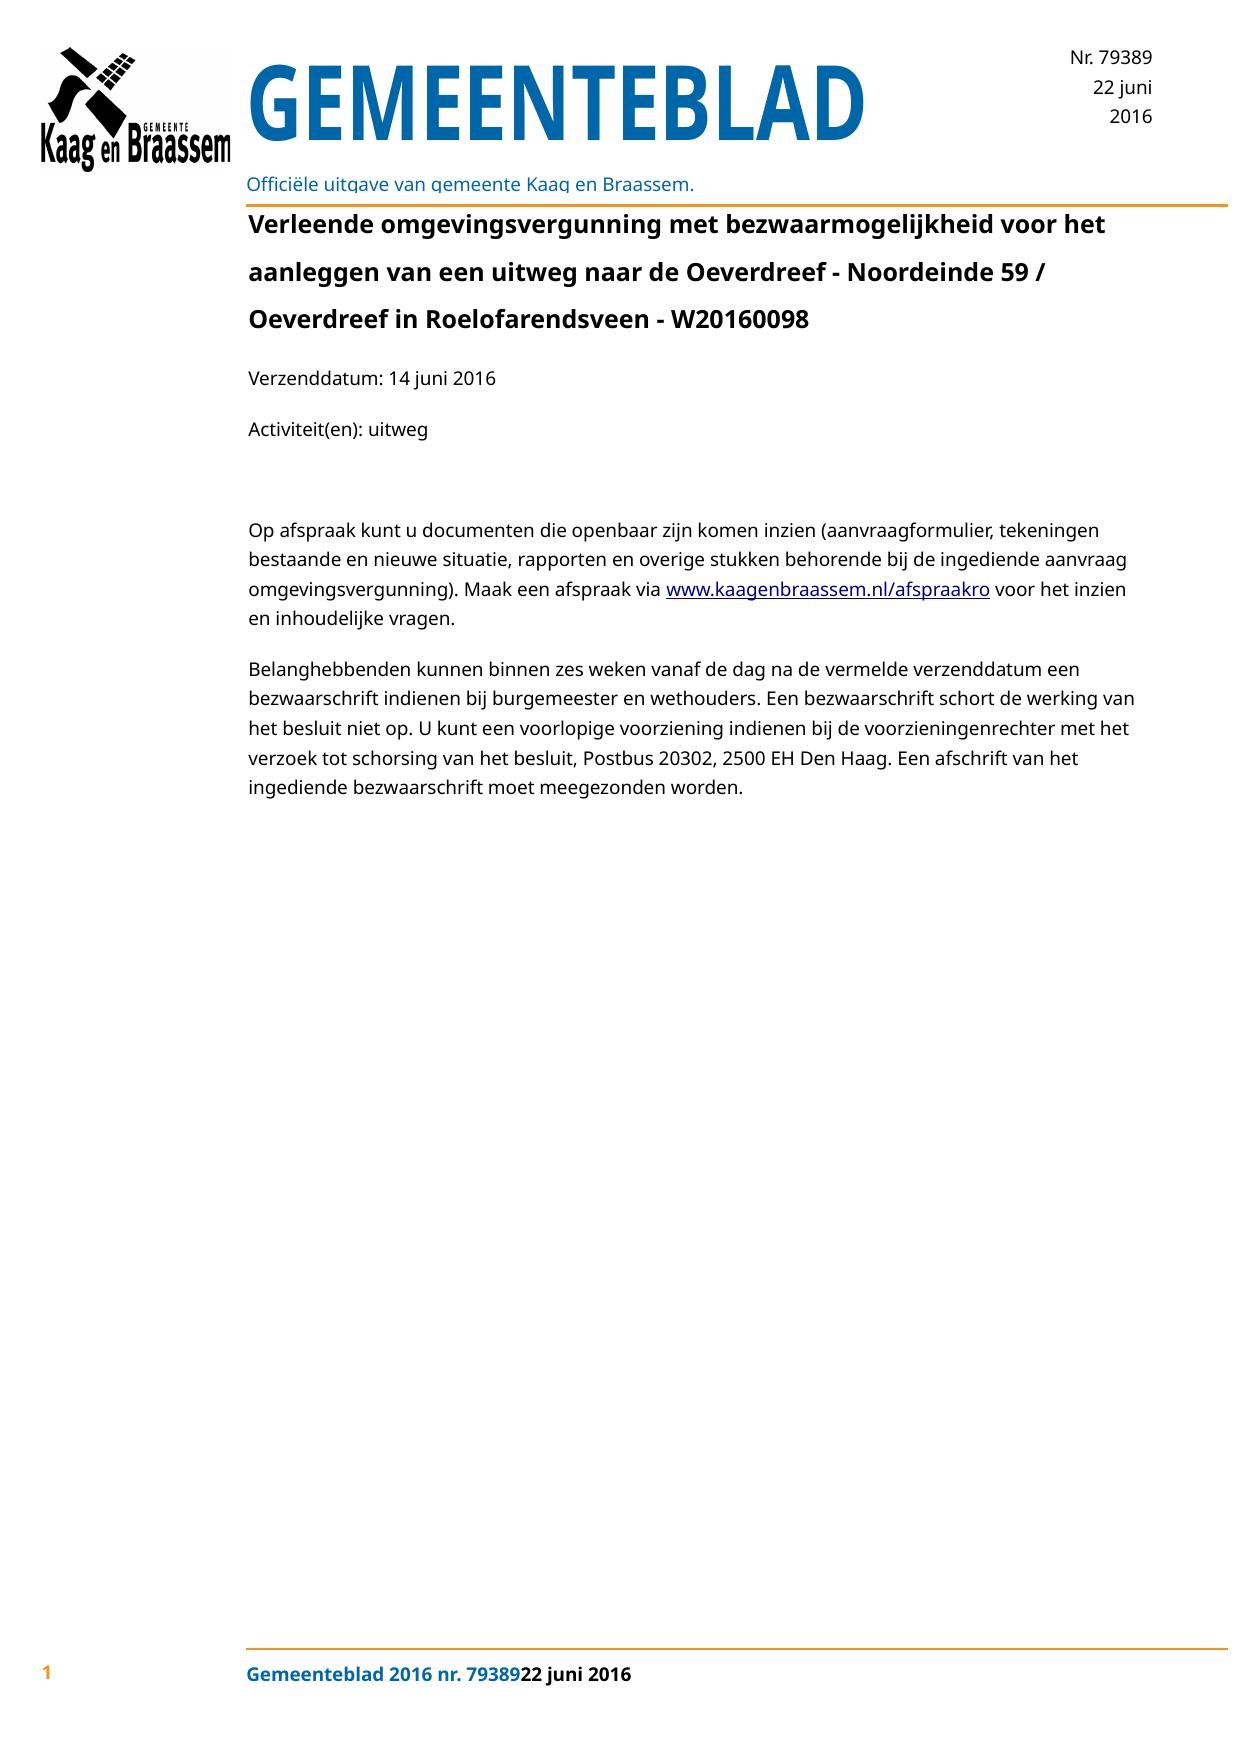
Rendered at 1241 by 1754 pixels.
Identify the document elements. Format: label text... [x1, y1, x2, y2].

text Op afspraak kunt u documenten die openbaar zijn komen inzien (aanvraagformulier, tekeningen bestaande en nieuwe situatie, rapporten en overige stukken behorende bij de ingediende aanvraag omgevingsvergunning). Maak een afspraak via www.kaagenbraassem.nl/afspraakro voor het inzien en inhoudelijke vragen. [248, 517, 1152, 631]
text Belanghebbenden kunnen binnen zes weken vanaf de dag na de vermelde verzenddatum een bezwaarschrift indienen bij burgemeester en wethouders. Een bezwaarschrift schort de werking van het besluit niet op. U kunt een voorlopige voorziening indienen bij de voorzieningenrechter met het verzoek tot schorsing van het besluit, Postbus 20302, 2500 EH Den Haag. Een afschrift van het ingediende bezwaarschrift moet meegezonden worden. [248, 656, 1152, 800]
text Activiteit(en): uitweg [248, 416, 1152, 442]
text Verleende omgevingsvergunning met bezwaarmogelijkheid voor het aanleggen van een uitweg naar de Oeverdreef - Noordeinde 59 / Oeverdreef in Roelofarendsveen - W20160098 [248, 207, 1152, 336]
text Verzenddatum: 14 juni 2016 [248, 366, 1152, 391]
picture [41, 47, 231, 172]
